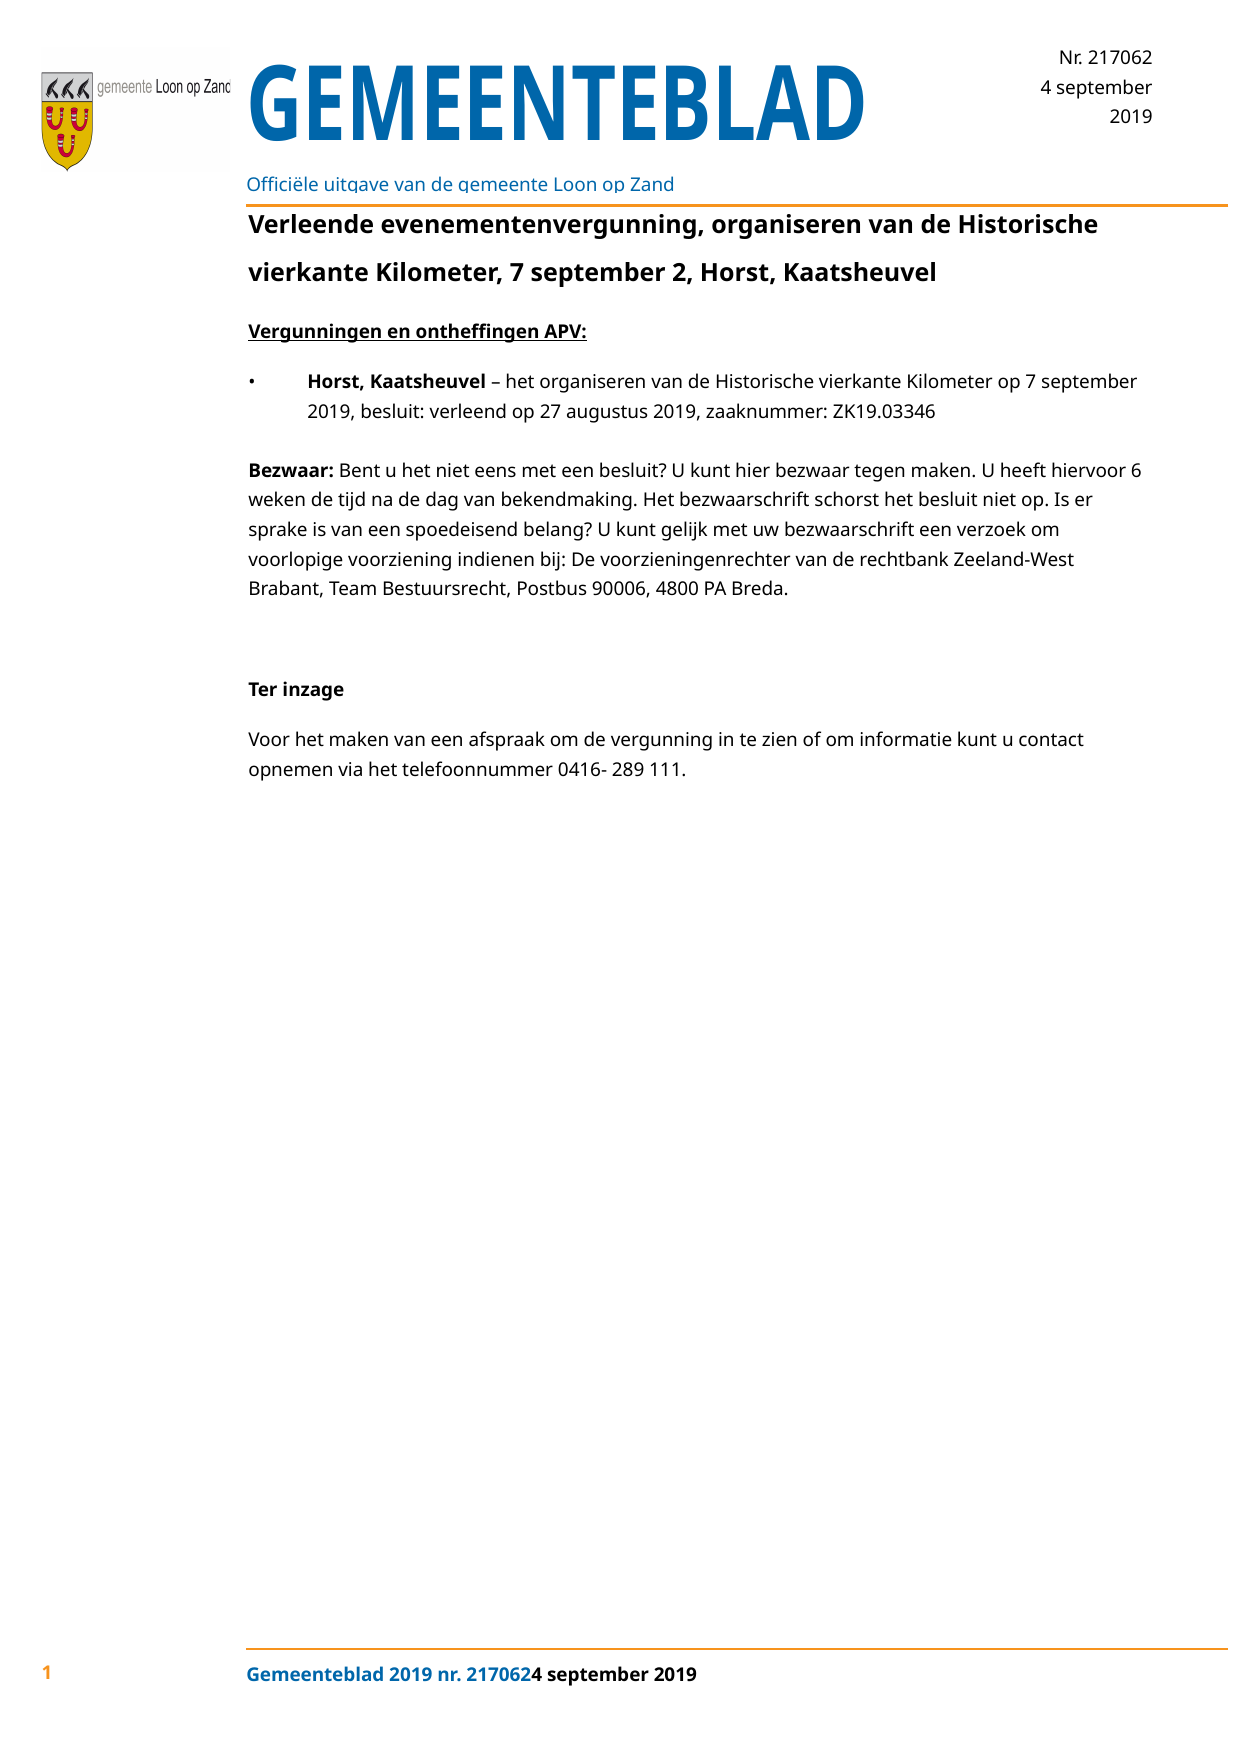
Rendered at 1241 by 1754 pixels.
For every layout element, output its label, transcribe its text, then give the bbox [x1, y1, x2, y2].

text Vergunningen en ontheffingen APV: [248, 318, 1152, 344]
text Verleende evenementenvergunning, organiseren van de Historische vierkante Kilometer, 7 september 2, Horst, Kaatsheuvel [248, 207, 1152, 288]
list Horst, Kaatsheuvel – het organiseren van de Historische vierkante Kilometer op 7 september 2019, besluit: verleend op 27 augustus 2019, zaaknummer: ZK19.03346 [248, 368, 1152, 424]
text Voor het maken van een afspraak om de vergunning in te zien of om informatie kunt u contact opnemen via het telefoonnummer 0416- 289 111. [248, 727, 1152, 782]
text Ter inzage [248, 676, 1152, 702]
text Bezwaar: Bent u het niet eens met een besluit? U kunt hier bezwaar tegen maken. U heeft hiervoor 6 weken de tijd na de dag van bekendmaking. Het bezwaarschrift schorst het besluit niet op. Is er sprake is van een spoedeisend belang? U kunt gelijk met uw bezwaarschrift een verzoek om voorlopige voorziening indienen bij: De voorzieningenrechter van de rechtbank Zeeland-West Brabant, Team Bestuursrecht, Postbus 90006, 4800 PA Breda. [248, 457, 1152, 601]
picture [41, 47, 231, 172]
